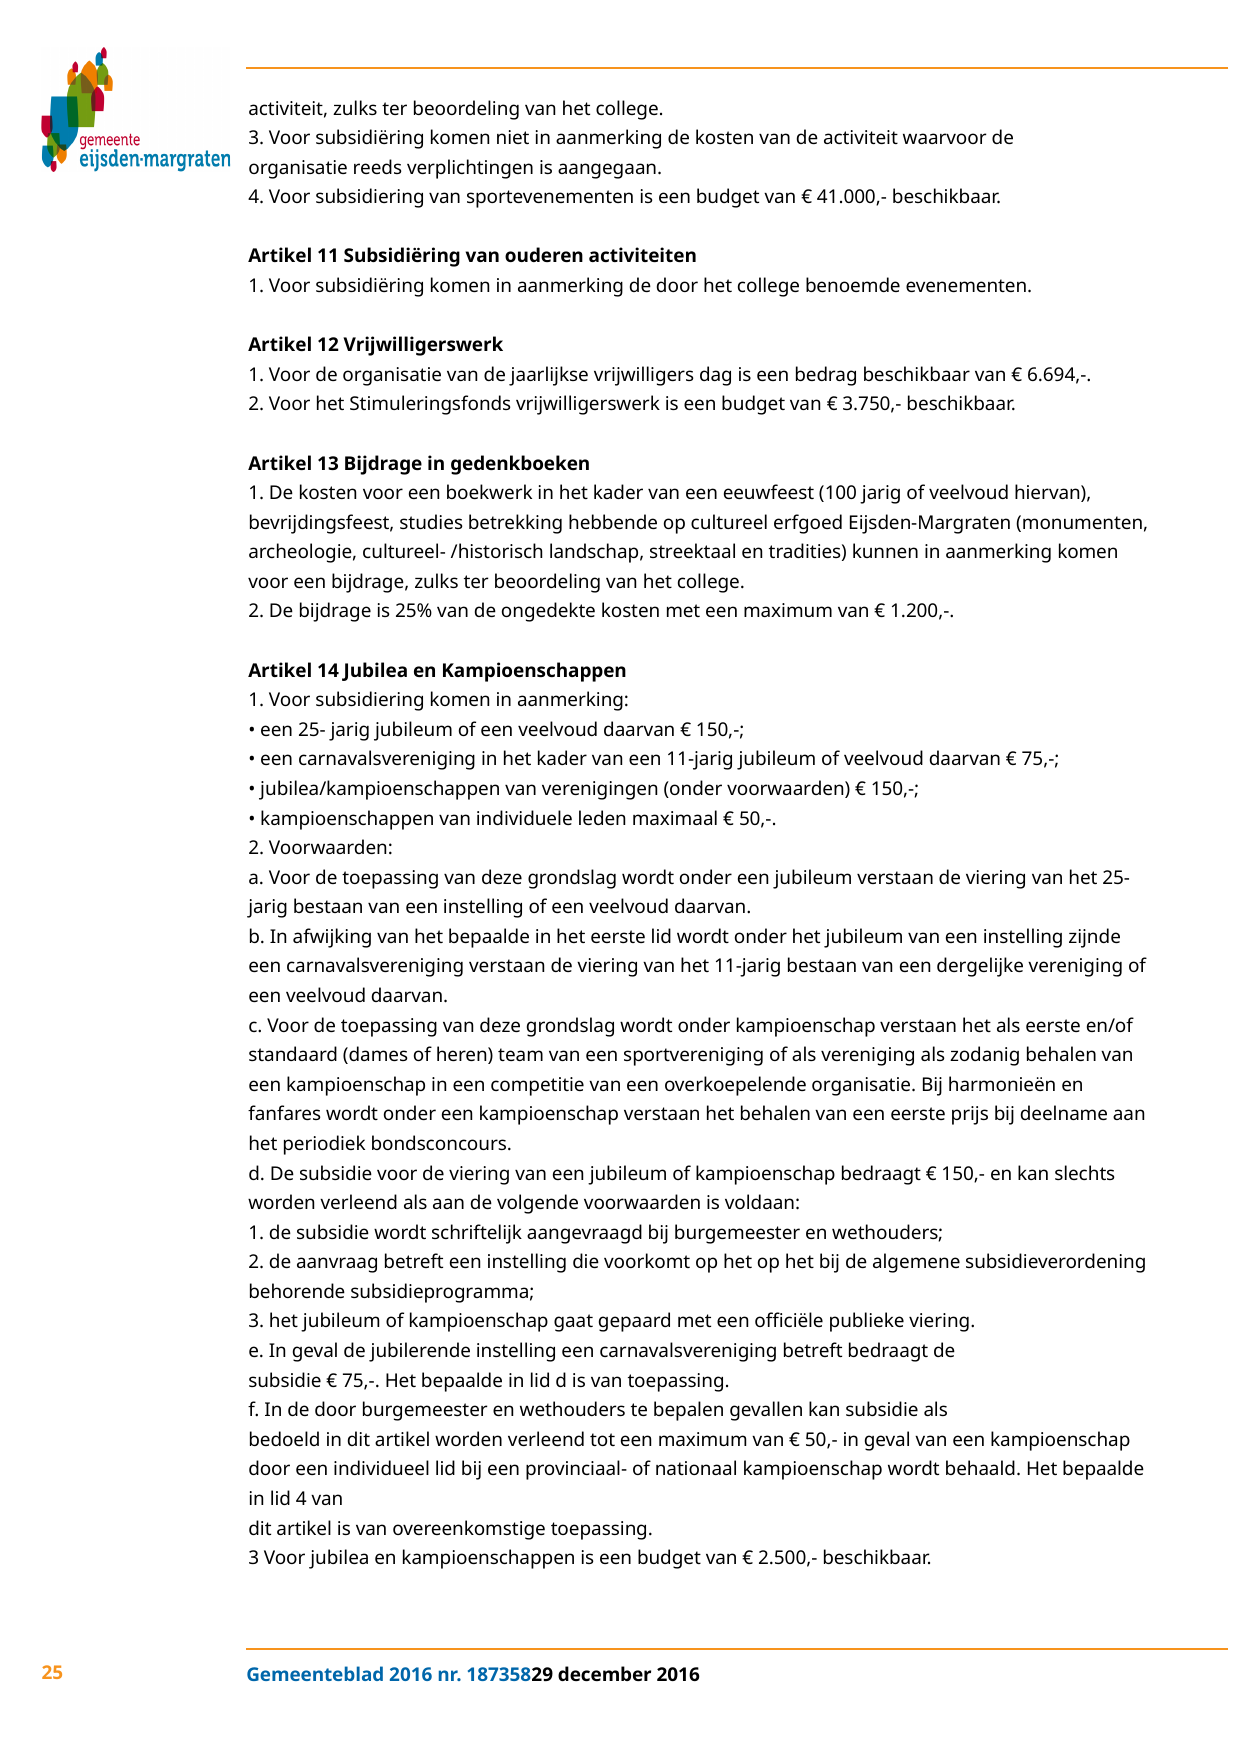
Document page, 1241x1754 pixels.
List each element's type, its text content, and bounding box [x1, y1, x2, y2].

text 2. de aanvraag betreft een instelling die voorkomt op het op het bij de algemene subsidieverordening behorende subsidieprogramma; [248, 1248, 1152, 1304]
text f. In de door burgemeester en wethouders te bepalen gevallen kan subsidie als [248, 1396, 1152, 1422]
text organisatie reeds verplichtingen is aangegaan. [248, 154, 1152, 180]
text 1. De kosten voor een boekwerk in het kader van een eeuwfeest (100 jarig of veelvoud hiervan), bevrijdingsfeest, studies betrekking hebbende op cultureel erfgoed Eijsden-Margraten (monumenten, archeologie, cultureel- /historisch landschap, streektaal en tradities) kunnen in aanmerking komen [248, 479, 1152, 564]
picture [41, 47, 231, 172]
text 3. Voor subsidiëring komen niet in aanmerking de kosten van de activiteit waarvoor de [248, 124, 1152, 150]
text b. In afwijking van het bepaalde in het eerste lid wordt onder het jubileum van een instelling zijnde een carnavalsvereniging verstaan de viering van het 11-jarig bestaan van een dergelijke vereniging of een veelvoud daarvan. [248, 923, 1152, 1008]
text a. Voor de toepassing van deze grondslag wordt onder een jubileum verstaan de viering van het 25-jarig bestaan van een instelling of een veelvoud daarvan. [248, 864, 1152, 919]
text • een 25- jarig jubileum of een veelvoud daarvan € 150,-; [248, 716, 1152, 742]
text 3 Voor jubilea en kampioenschappen is een budget van € 2.500,- beschikbaar. [248, 1544, 1152, 1570]
text 1. Voor subsidiering komen in aanmerking: [248, 686, 1152, 712]
text subsidie € 75,-. Het bepaalde in lid d is van toepassing. [248, 1367, 1152, 1393]
text activiteit, zulks ter beoordeling van het college. [248, 95, 1152, 121]
text c. Voor de toepassing van deze grondslag wordt onder kampioenschap verstaan het als eerste en/of standaard (dames of heren) team van een sportvereniging of als vereniging als zodanig behalen van een kampioenschap in een competitie van een overkoepelende organisatie. Bij harmonieën en fanfares wordt onder een kampioenschap verstaan het behalen van een eerste prijs bij deelname aan het periodiek bondsconcours. [248, 1012, 1152, 1156]
text Artikel 12 Vrijwilligerswerk [248, 331, 1152, 357]
text 2. De bijdrage is 25% van de ongedekte kosten met een maximum van € 1.200,-. [248, 598, 1152, 623]
text e. In geval de jubilerende instelling een carnavalsvereniging betreft bedraagt de [248, 1337, 1152, 1363]
text • een carnavalsvereniging in het kader van een 11-jarig jubileum of veelvoud daarvan € 75,-; [248, 746, 1152, 771]
text 1. Voor de organisatie van de jaarlijkse vrijwilligers dag is een bedrag beschikbaar van € 6.694,-. [248, 361, 1152, 387]
text Artikel 14 Jubilea en Kampioenschappen [248, 657, 1152, 683]
text 1. de subsidie wordt schriftelijk aangevraagd bij burgemeester en wethouders; [248, 1219, 1152, 1245]
text • jubilea/kampioenschappen van verenigingen (onder voorwaarden) € 150,-; [248, 775, 1152, 801]
text 1. Voor subsidiëring komen in aanmerking de door het college benoemde evenementen. [248, 272, 1152, 298]
text 2. Voor het Stimuleringsfonds vrijwilligerswerk is een budget van € 3.750,- beschikbaar. [248, 391, 1152, 416]
text bedoeld in dit artikel worden verleend tot een maximum van € 50,- in geval van een kampioenschap door een individueel lid bij een provinciaal- of nationaal kampioenschap wordt behaald. Het bepaalde in lid 4 van [248, 1426, 1152, 1511]
text Artikel 13 Bijdrage in gedenkboeken [248, 450, 1152, 476]
text d. De subsidie voor de viering van een jubileum of kampioenschap bedraagt € 150,- en kan slechts worden verleend als aan de volgende voorwaarden is voldaan: [248, 1160, 1152, 1215]
text 4. Voor subsidiering van sportevenementen is een budget van € 41.000,- beschikbaar. [248, 183, 1152, 209]
text • kampioenschappen van individuele leden maximaal € 50,-. [248, 805, 1152, 831]
text dit artikel is van overeenkomstige toepassing. [248, 1515, 1152, 1541]
text voor een bijdrage, zulks ter beoordeling van het college. [248, 568, 1152, 594]
text 2. Voorwaarden: [248, 834, 1152, 860]
text Artikel 11 Subsidiëring van ouderen activiteiten [248, 243, 1152, 268]
text 3. het jubileum of kampioenschap gaat gepaard met een officiële publieke viering. [248, 1308, 1152, 1333]
